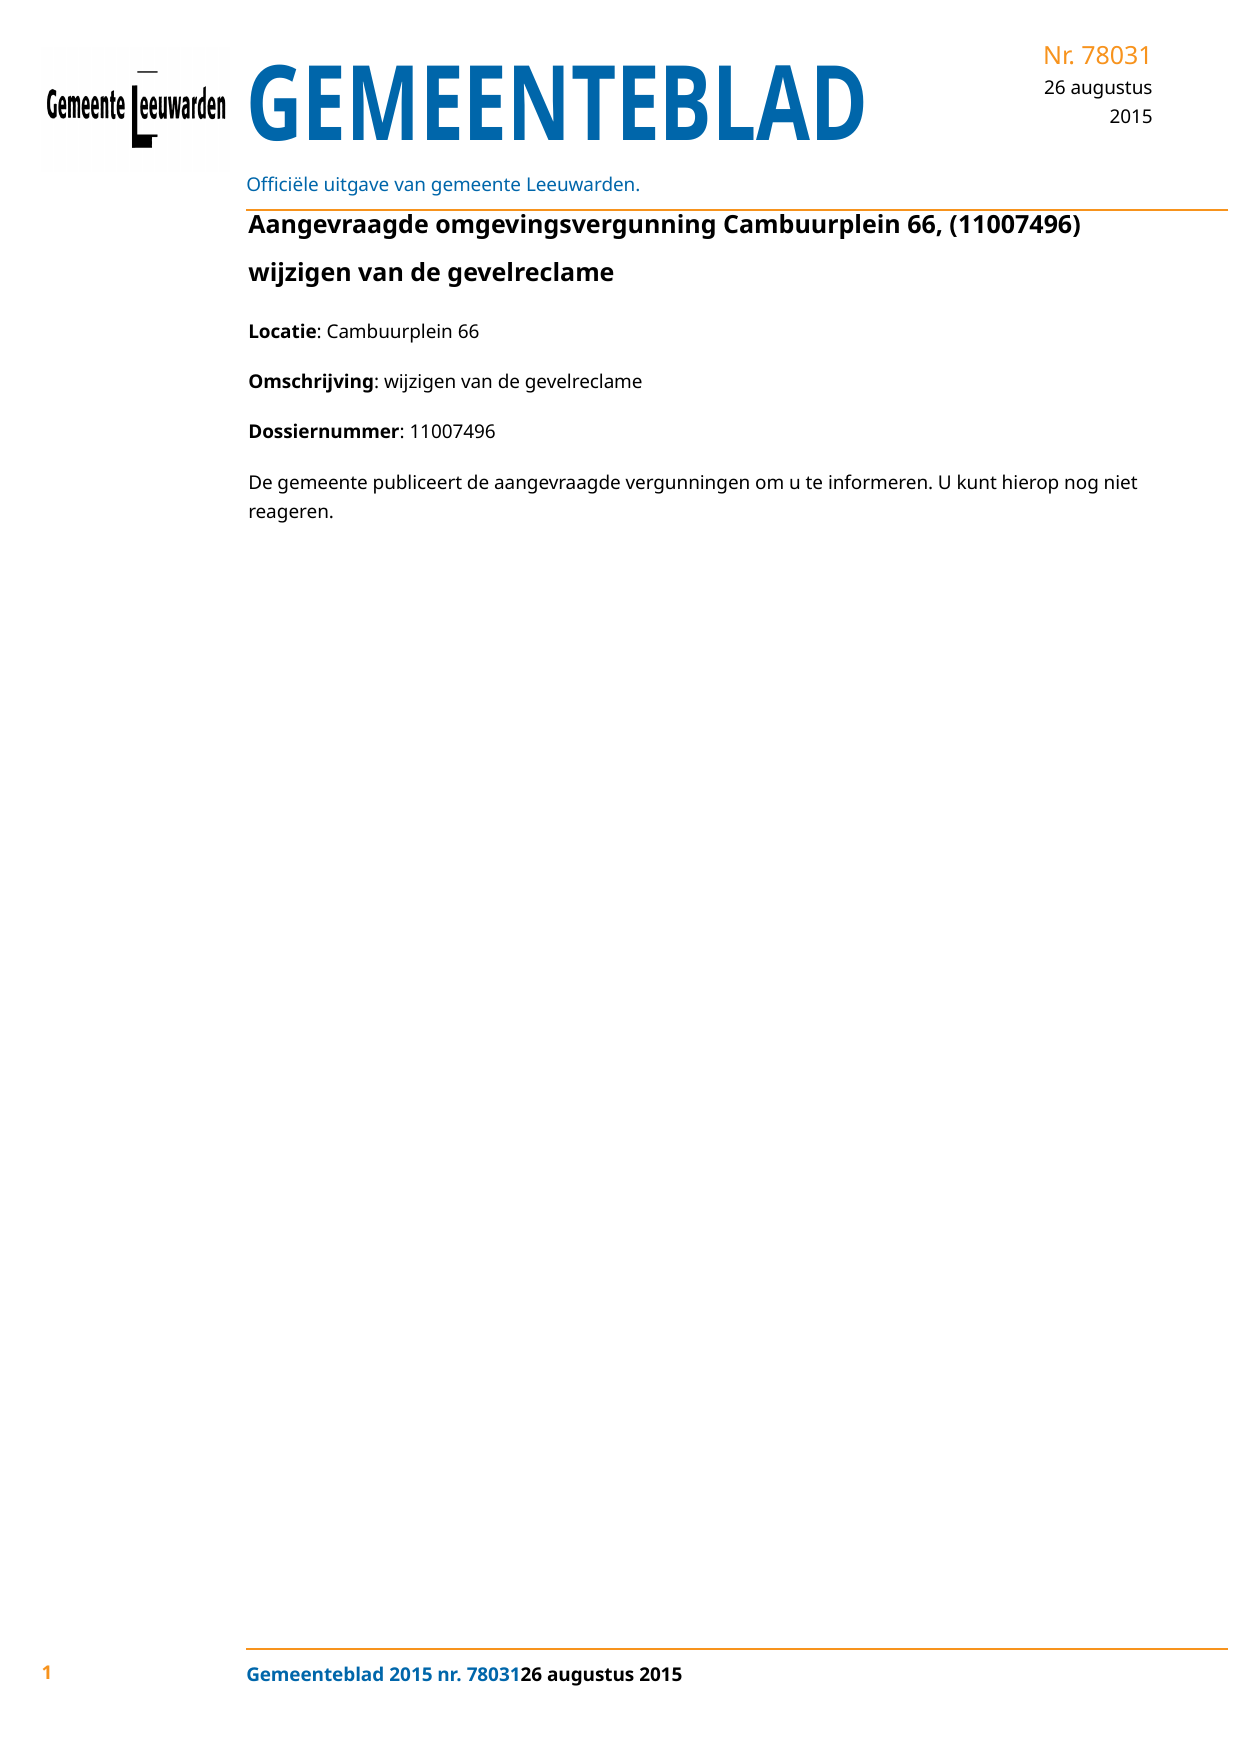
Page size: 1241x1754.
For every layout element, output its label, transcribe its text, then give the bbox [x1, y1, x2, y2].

text Omschrijving: wijzigen van de gevelreclame [248, 368, 1152, 394]
text De gemeente publiceert de aangevraagde vergunningen om u te informeren. U kunt hierop nog niet reageren. [248, 469, 1152, 524]
text Locatie: Cambuurplein 66 [248, 318, 1152, 344]
text Dossiernummer: 11007496 [248, 419, 1152, 444]
picture [41, 47, 231, 172]
text Aangevraagde omgevingsvergunning Cambuurplein 66, (11007496) wijzigen van de gevelreclame [248, 211, 1152, 288]
